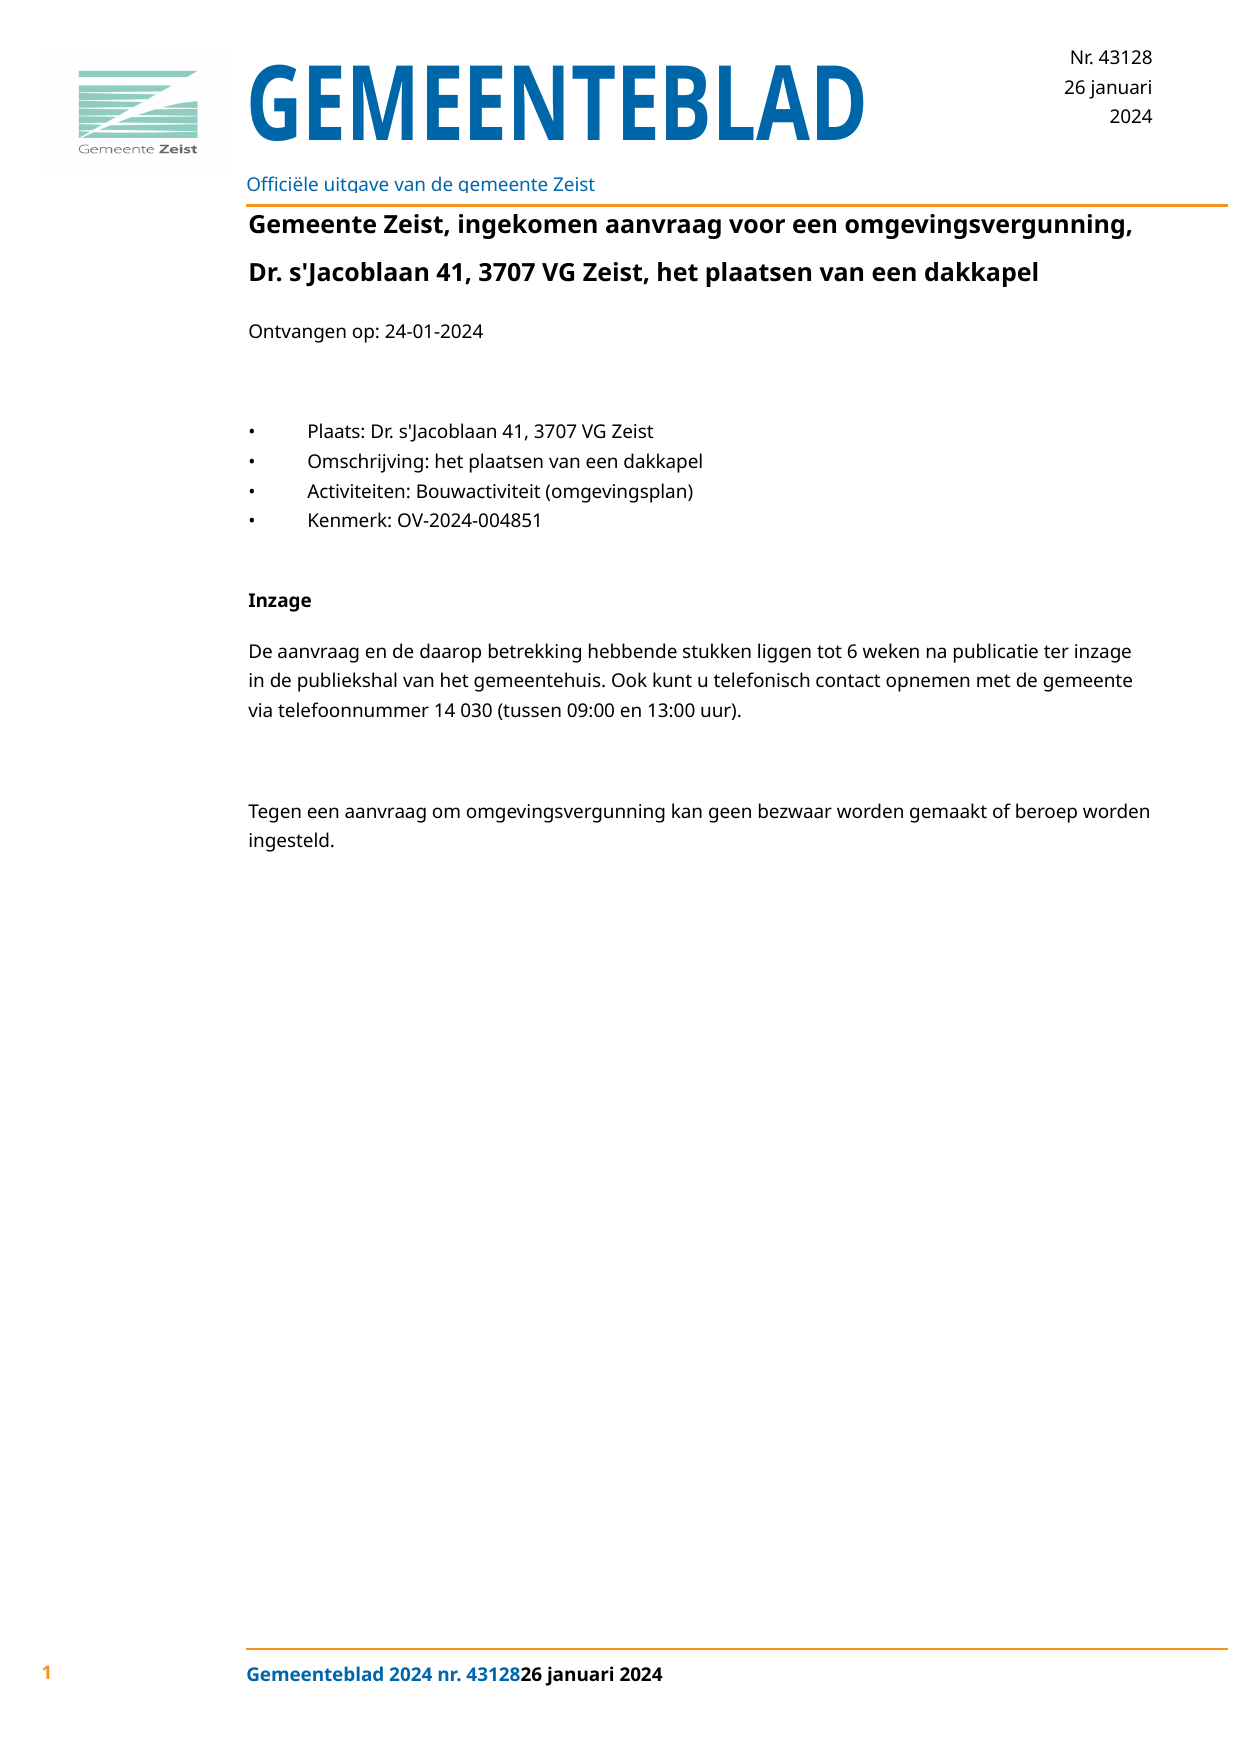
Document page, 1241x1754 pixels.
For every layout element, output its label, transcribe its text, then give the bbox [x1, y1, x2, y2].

text Ontvangen op: 24-01-2024 [248, 318, 1152, 344]
text Inzage [248, 587, 1152, 613]
picture [41, 47, 231, 172]
list Kenmerk: OV-2024-004851 [248, 507, 1152, 533]
text De aanvraag en de daarop betrekking hebbende stukken liggen tot 6 weken na publicatie ter inzage in de publiekshal van het gemeentehuis. Ook kunt u telefonisch contact opnemen met de gemeente via telefoonnummer 14 030 (tussen 09:00 en 13:00 uur). [248, 638, 1152, 723]
text Gemeente Zeist, ingekomen aanvraag voor een omgevingsvergunning, Dr. s'Jacoblaan 41, 3707 VG Zeist, het plaatsen van een dakkapel [248, 207, 1152, 288]
list Activiteiten: Bouwactiviteit (omgevingsplan) [248, 478, 1152, 504]
text Tegen een aanvraag om omgevingsvergunning kan geen bezwaar worden gemaakt of beroep worden ingesteld. [248, 798, 1152, 853]
list Plaats: Dr. s'Jacoblaan 41, 3707 VG Zeist [248, 419, 1152, 444]
list Omschrijving: het plaatsen van een dakkapel [248, 448, 1152, 474]
